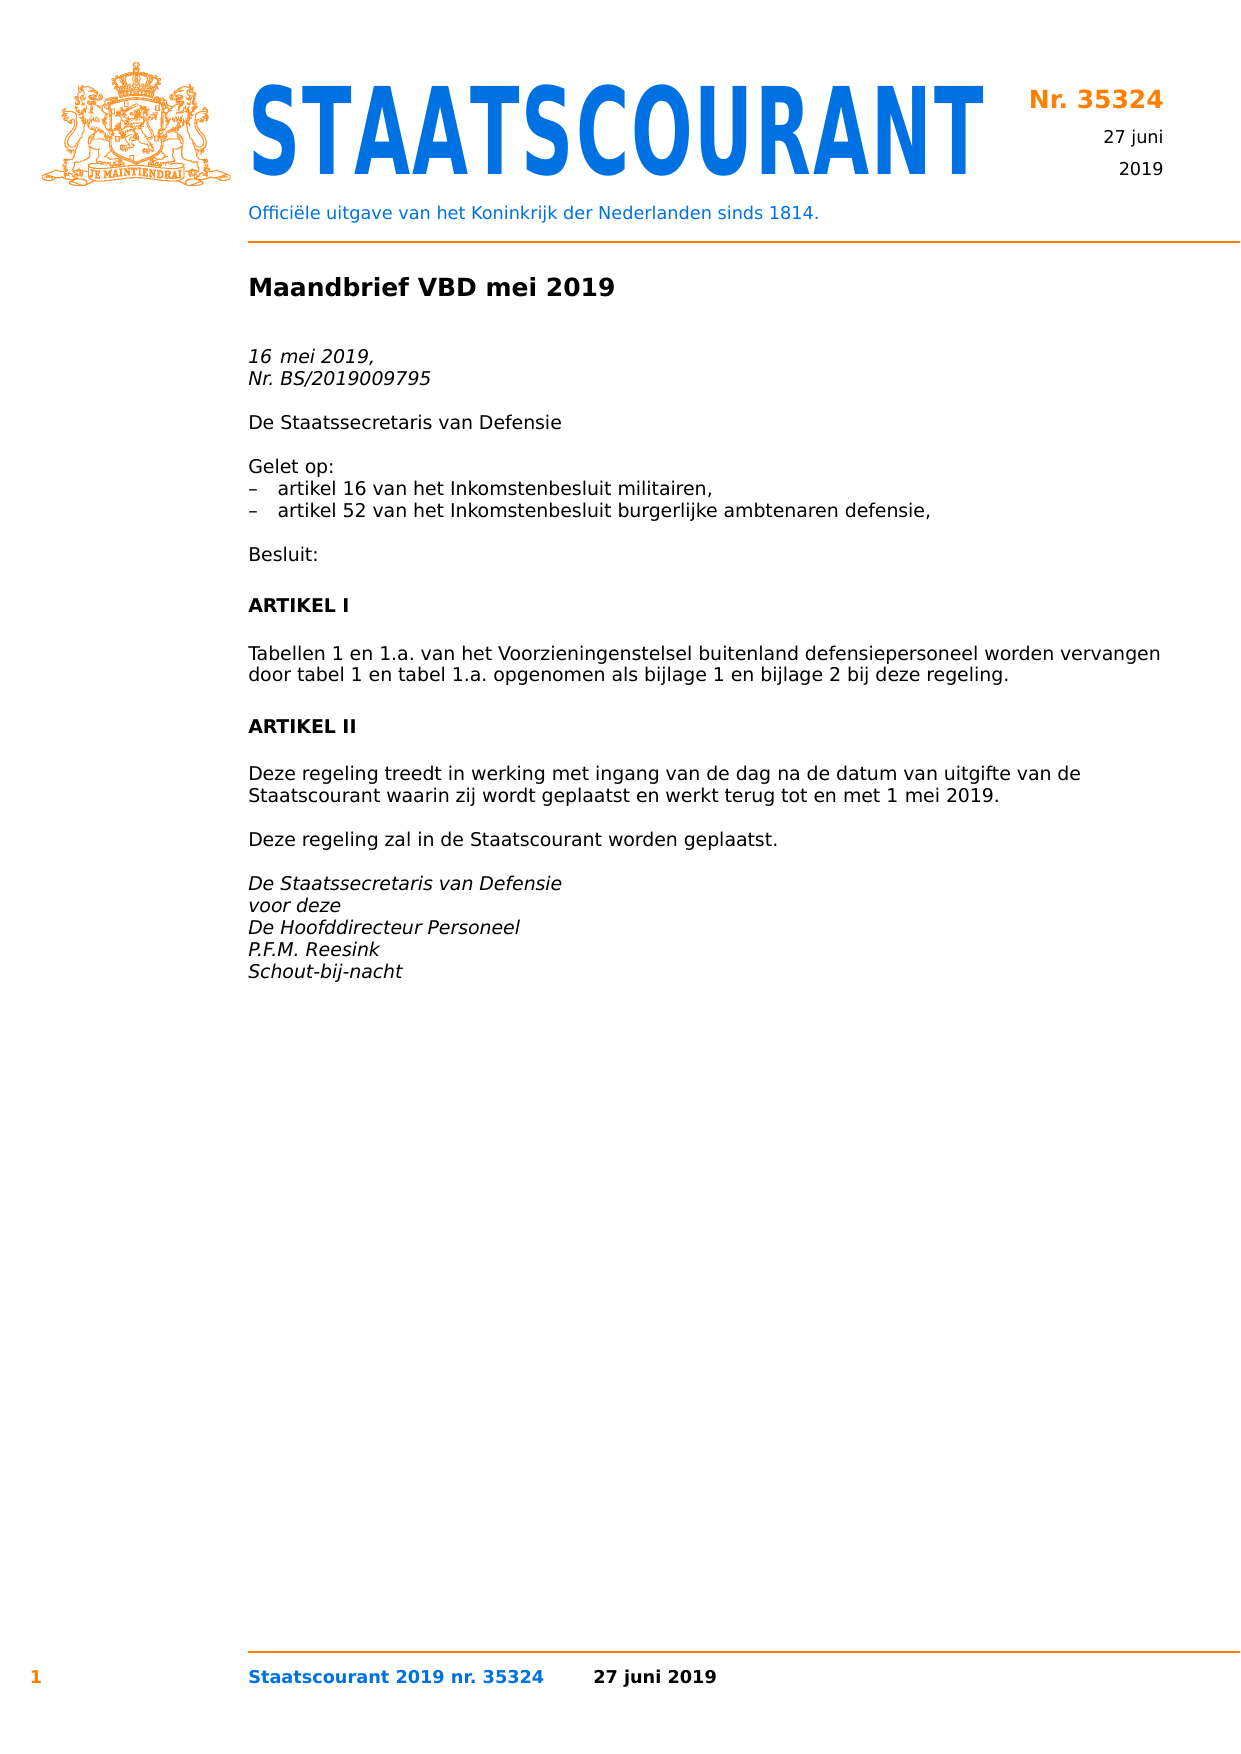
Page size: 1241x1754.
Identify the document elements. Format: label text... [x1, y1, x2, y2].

text Gelet op: [248, 456, 1163, 478]
text De Staatssecretaris van Defensie [248, 412, 1163, 434]
text Deze regeling treedt in werking met ingang van de dag na de datum van uitgifte van de Staatscourant waarin zij wordt geplaatst en werkt terug tot en met 1 mei 2019. [248, 763, 1163, 807]
table_header STAATSCOURANT [248, 62, 998, 203]
text – artikel 52 van het Inkomstenbesluit burgerlijke ambtenaren defensie, [248, 499, 1163, 522]
subtitle ARTIKEL I [248, 595, 1163, 617]
table_cell 2019 [998, 153, 1240, 203]
text 16 mei 2019, [248, 346, 1163, 368]
picture [41, 62, 231, 186]
text Deze regeling zal in de Staatscourant worden geplaatst. [248, 829, 1163, 851]
text Nr. BS/2019009795 [248, 368, 1163, 390]
text De Staatssecretaris van Defensie voor deze De Hoofddirecteur Personeel P.F.M. Reesink Schout-bij-nacht [248, 873, 1163, 983]
table_header Nr. 35324 [998, 62, 1240, 121]
text Besluit: [248, 543, 1163, 565]
table_header [25, 62, 248, 241]
table_cell Officiële uitgave van het Koninkrijk der Nederlanden sinds 1814. [248, 203, 1240, 241]
text Tabellen 1 en 1.a. van het Voorzieningenstelsel buitenland defensiepersoneel worden vervangen door tabel 1 en tabel 1.a. opgenomen als bijlage 1 en bijlage 2 bij deze regeling. [248, 642, 1163, 686]
text – artikel 16 van het Inkomstenbesluit militairen, [248, 478, 1163, 499]
subtitle Maandbrief VBD mei 2019 [248, 273, 1163, 302]
subtitle ARTIKEL II [248, 716, 1163, 738]
table_cell 27 juni [998, 121, 1240, 153]
